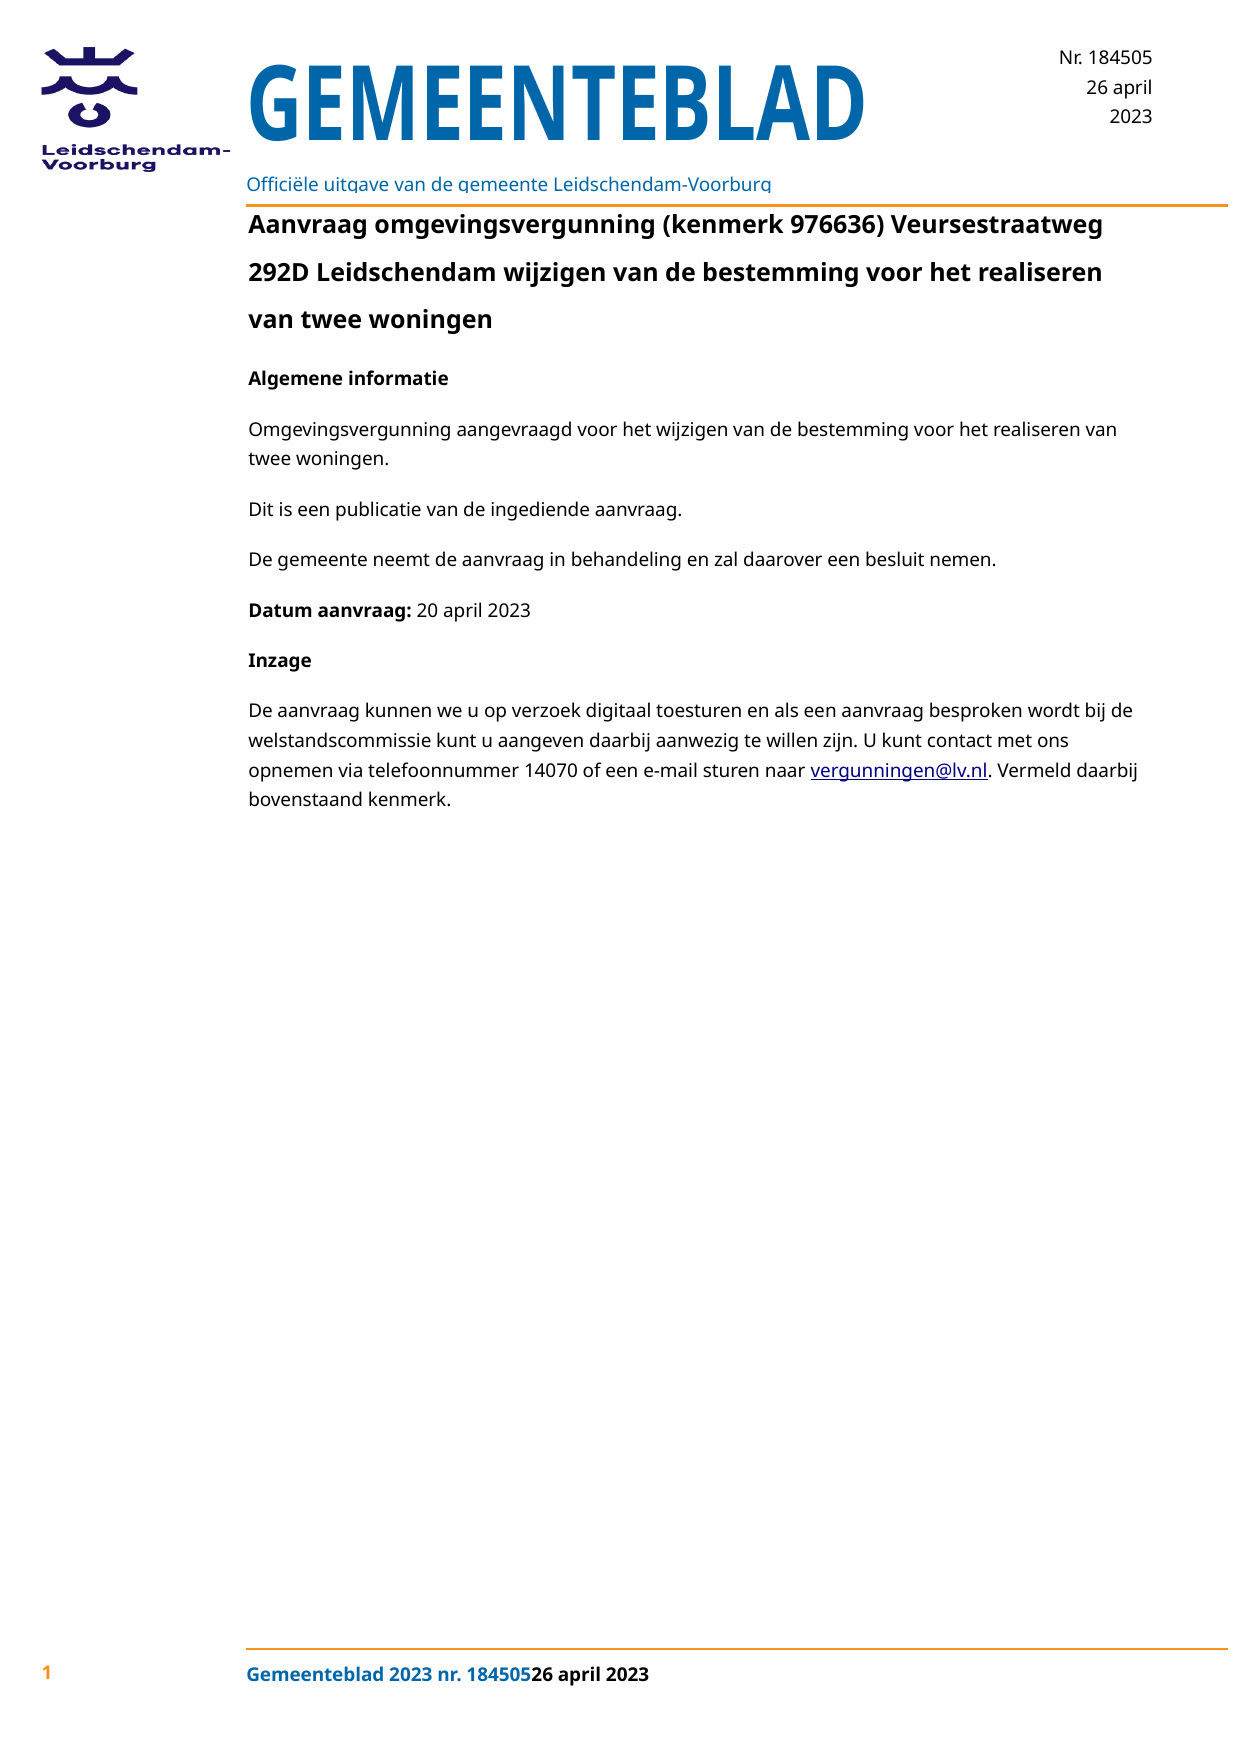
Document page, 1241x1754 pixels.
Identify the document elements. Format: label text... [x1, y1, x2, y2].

text Inzage [248, 647, 1152, 673]
text De gemeente neemt de aanvraag in behandeling en zal daarover een besluit nemen. [248, 546, 1152, 572]
text Datum aanvraag: 20 april 2023 [248, 597, 1152, 622]
text Aanvraag omgevingsvergunning (kenmerk 976636) Veursestraatweg 292D Leidschendam wijzigen van de bestemming voor het realiseren van twee woningen [248, 207, 1152, 336]
text De aanvraag kunnen we u op verzoek digitaal toesturen en als een aanvraag besproken wordt bij de welstandscommissie kunt u aangeven daarbij aanwezig te willen zijn. U kunt contact met ons opnemen via telefoonnummer 14070 of een e-mail sturen naar vergunningen@lv.nl. Vermeld daarbij bovenstaand kenmerk. [248, 698, 1152, 812]
text Omgevingsvergunning aangevraagd voor het wijzigen van de bestemming voor het realiseren van twee woningen. [248, 416, 1152, 471]
text Algemene informatie [248, 366, 1152, 391]
text Dit is een publicatie van de ingediende aanvraag. [248, 496, 1152, 522]
picture [41, 47, 231, 172]
